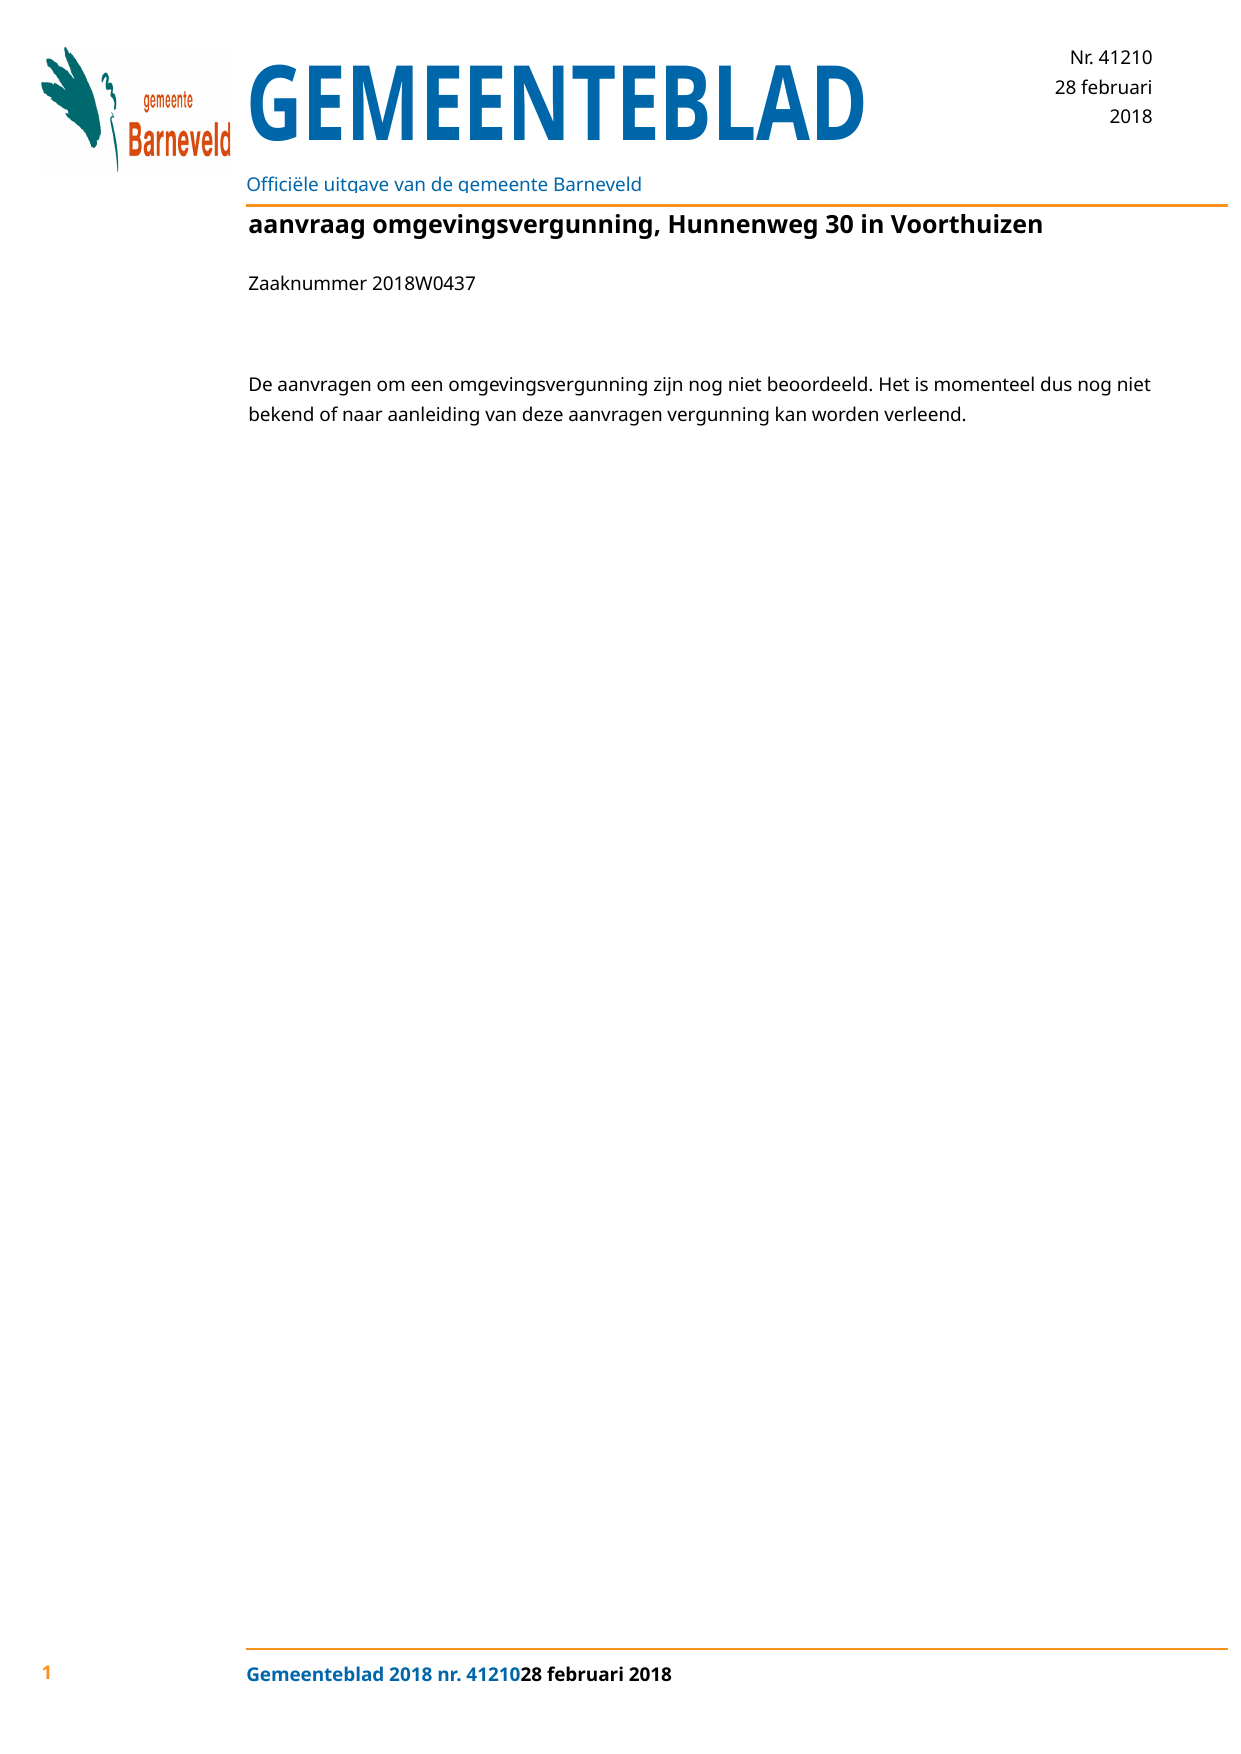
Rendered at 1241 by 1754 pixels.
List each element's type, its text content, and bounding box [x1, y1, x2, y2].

text De aanvragen om een omgevingsvergunning zijn nog niet beoordeeld. Het is momenteel dus nog niet bekend of naar aanleiding van deze aanvragen vergunning kan worden verleend. [248, 371, 1152, 426]
text Zaaknummer 2018W0437 [248, 270, 1152, 296]
text aanvraag omgevingsvergunning, Hunnenweg 30 in Voorthuizen [248, 207, 1152, 241]
picture [41, 47, 231, 172]
